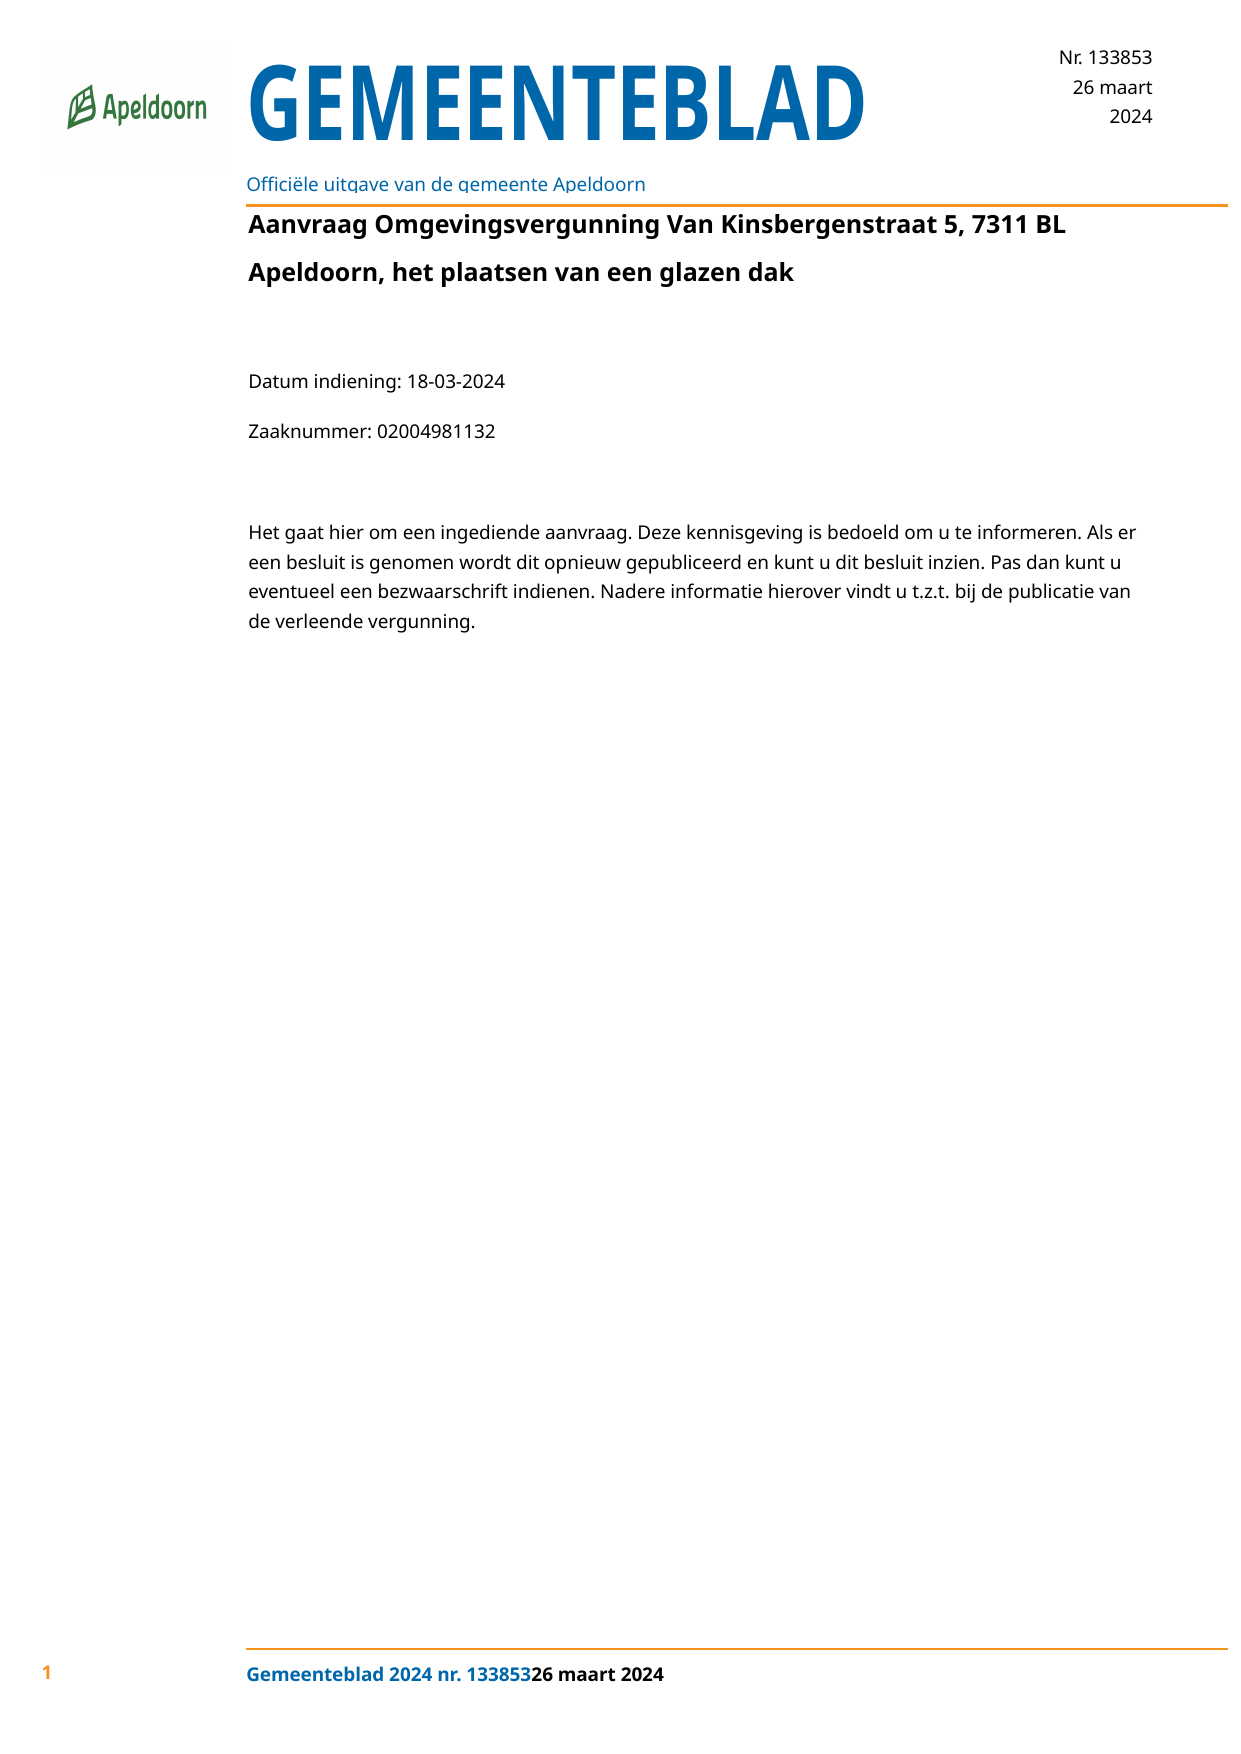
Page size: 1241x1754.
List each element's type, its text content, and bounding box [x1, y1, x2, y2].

text Het gaat hier om een ingediende aanvraag. Deze kennisgeving is bedoeld om u te informeren. Als er een besluit is genomen wordt dit opnieuw gepubliceerd en kunt u dit besluit inzien. Pas dan kunt u eventueel een bezwaarschrift indienen. Nadere informatie hierover vindt u t.z.t. bij de publicatie van de verleende vergunning. [248, 519, 1152, 634]
text Aanvraag Omgevingsvergunning Van Kinsbergenstraat 5, 7311 BL Apeldoorn, het plaatsen van een glazen dak [248, 207, 1152, 288]
text Zaaknummer: 02004981132 [248, 419, 1152, 444]
text Datum indiening: 18-03-2024 [248, 368, 1152, 394]
picture [41, 47, 231, 172]
